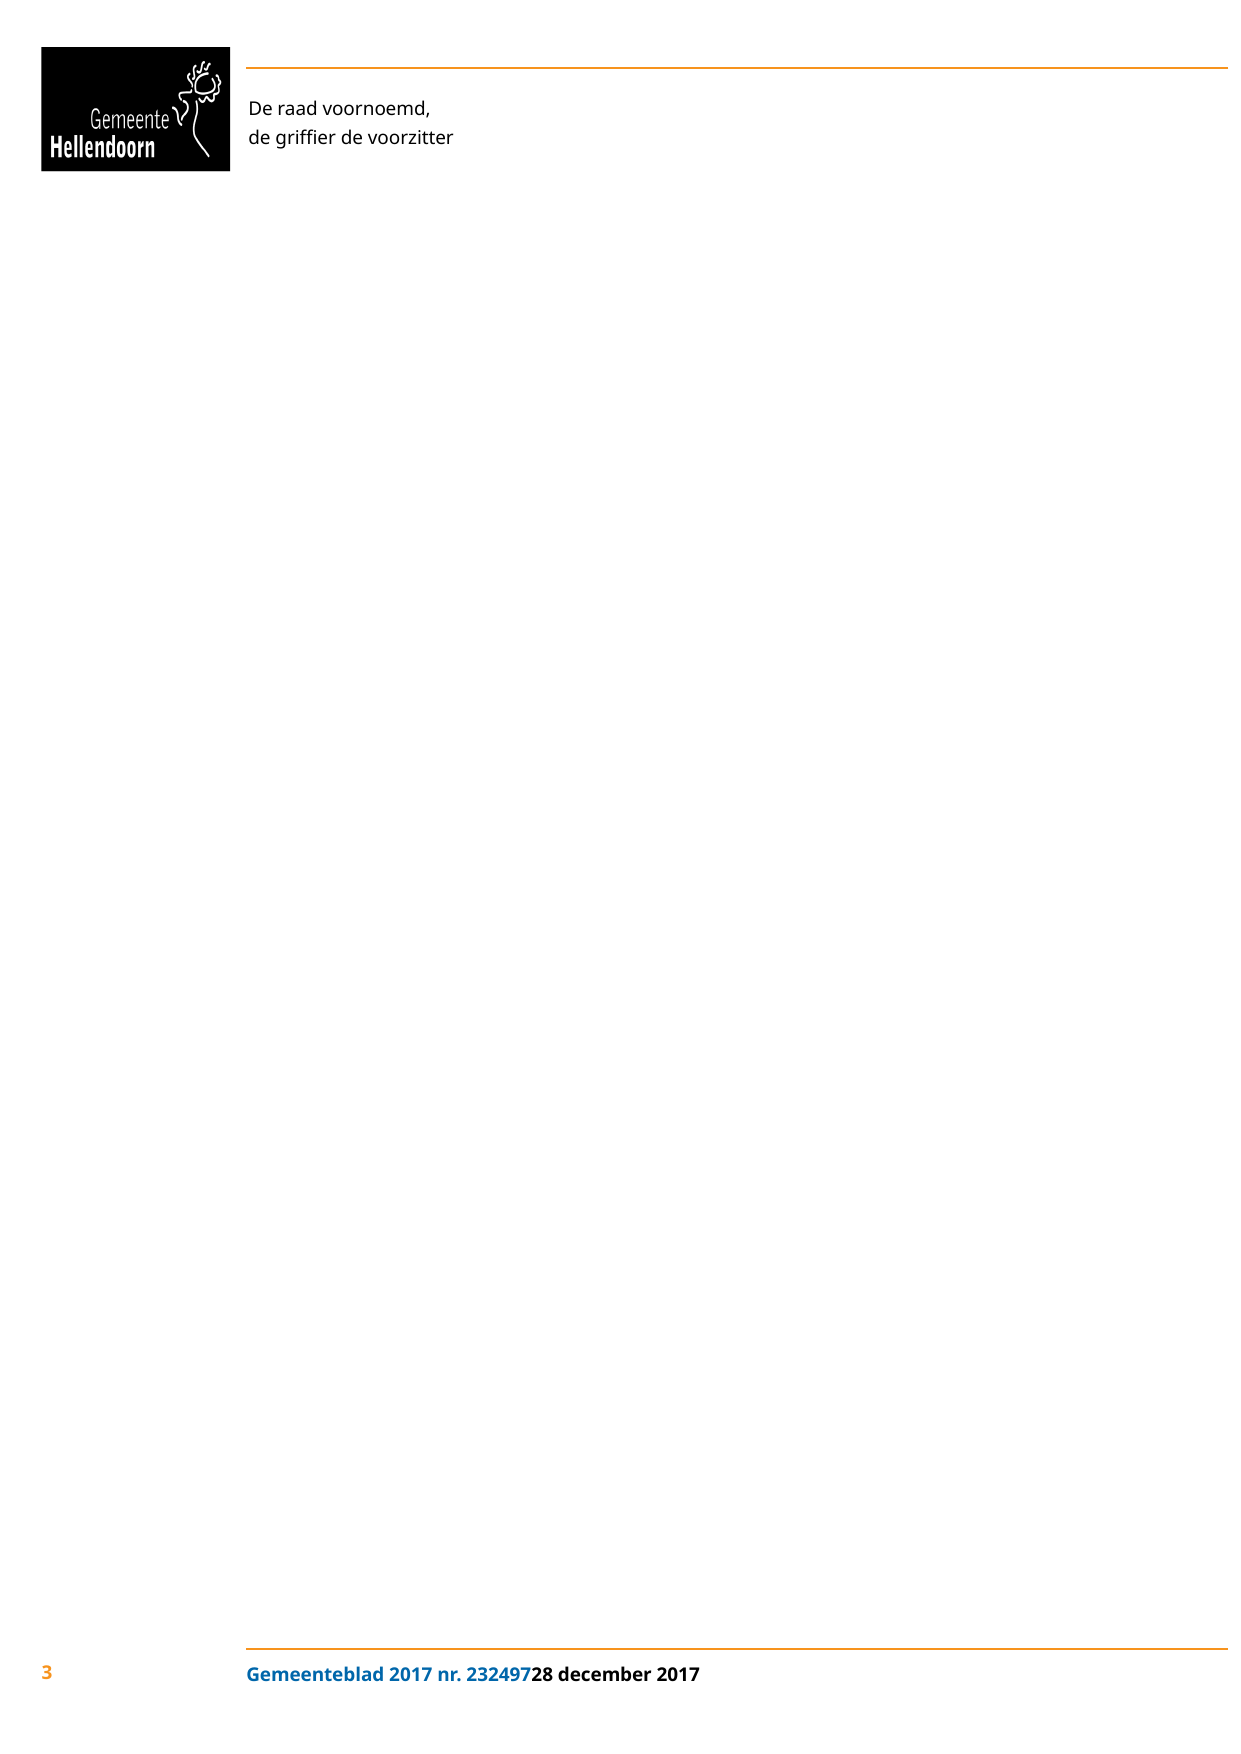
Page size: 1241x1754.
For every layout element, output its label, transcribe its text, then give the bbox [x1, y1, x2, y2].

text De raad voornoemd, [248, 95, 1152, 121]
picture [41, 47, 231, 172]
text de griffier de voorzitter [248, 124, 1152, 150]
